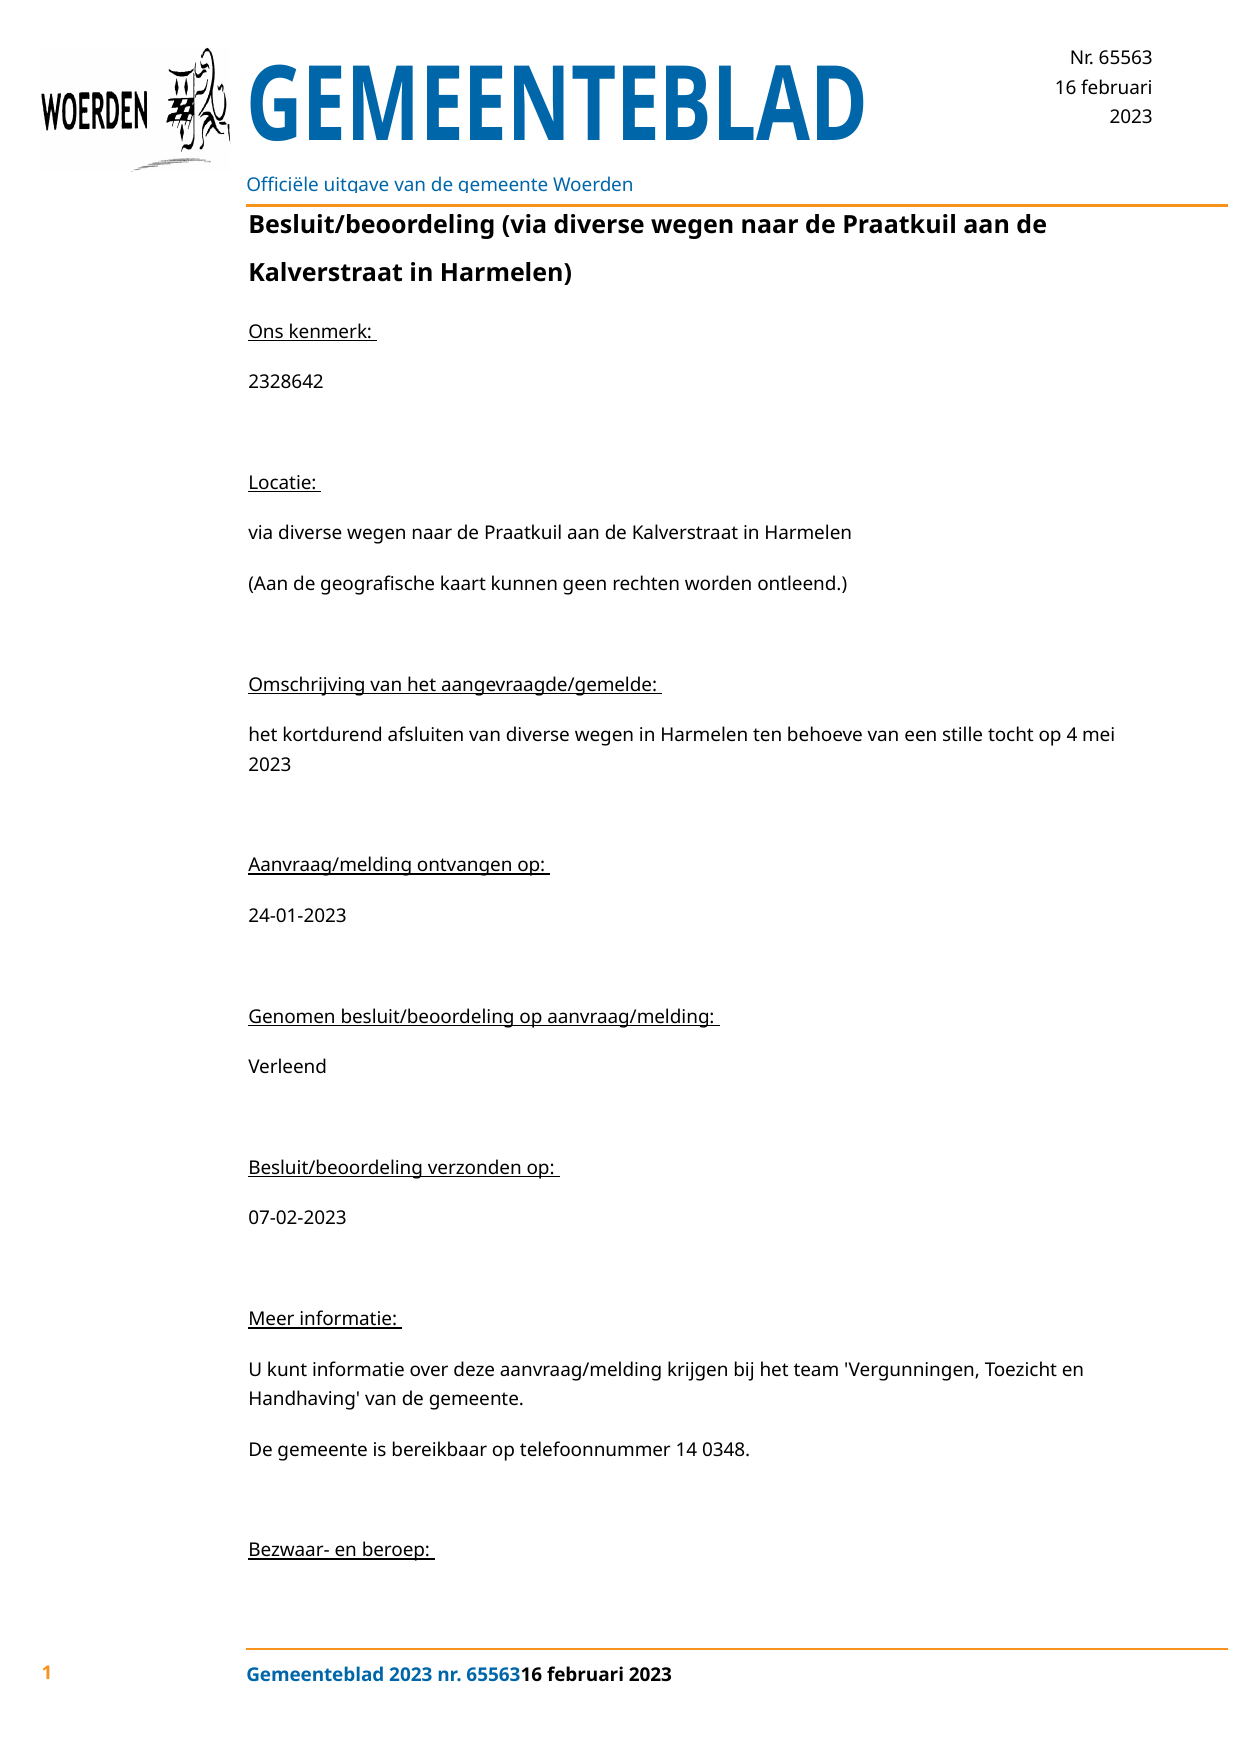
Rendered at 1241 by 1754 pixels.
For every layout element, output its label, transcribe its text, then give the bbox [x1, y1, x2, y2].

text Besluit/beoordeling verzonden op: [248, 1154, 1152, 1180]
picture [41, 47, 231, 172]
text Verleend [248, 1053, 1152, 1079]
text Meer informatie: [248, 1305, 1152, 1331]
text De gemeente is bereikbaar op telefoonnummer 14 0348. [248, 1436, 1152, 1462]
text Locatie: [248, 469, 1152, 495]
text Bezwaar- en beroep: [248, 1537, 1152, 1562]
text Aanvraag/melding ontvangen op: [248, 852, 1152, 877]
text Omschrijving van het aangevraagde/gemelde: [248, 671, 1152, 697]
text 2328642 [248, 368, 1152, 394]
text (Aan de geografische kaart kunnen geen rechten worden ontleend.) [248, 570, 1152, 596]
text 07-02-2023 [248, 1204, 1152, 1230]
text 24-01-2023 [248, 902, 1152, 928]
text Genomen besluit/beoordeling op aanvraag/melding: [248, 1003, 1152, 1029]
text U kunt informatie over deze aanvraag/melding krijgen bij het team 'Vergunningen, Toezicht en Handhaving' van de gemeente. [248, 1356, 1152, 1411]
text Ons kenmerk: [248, 318, 1152, 344]
text het kortdurend afsluiten van diverse wegen in Harmelen ten behoeve van een stille tocht op 4 mei 2023 [248, 721, 1152, 777]
text Besluit/beoordeling (via diverse wegen naar de Praatkuil aan de Kalverstraat in Harmelen) [248, 207, 1152, 288]
text via diverse wegen naar de Praatkuil aan de Kalverstraat in Harmelen [248, 519, 1152, 545]
